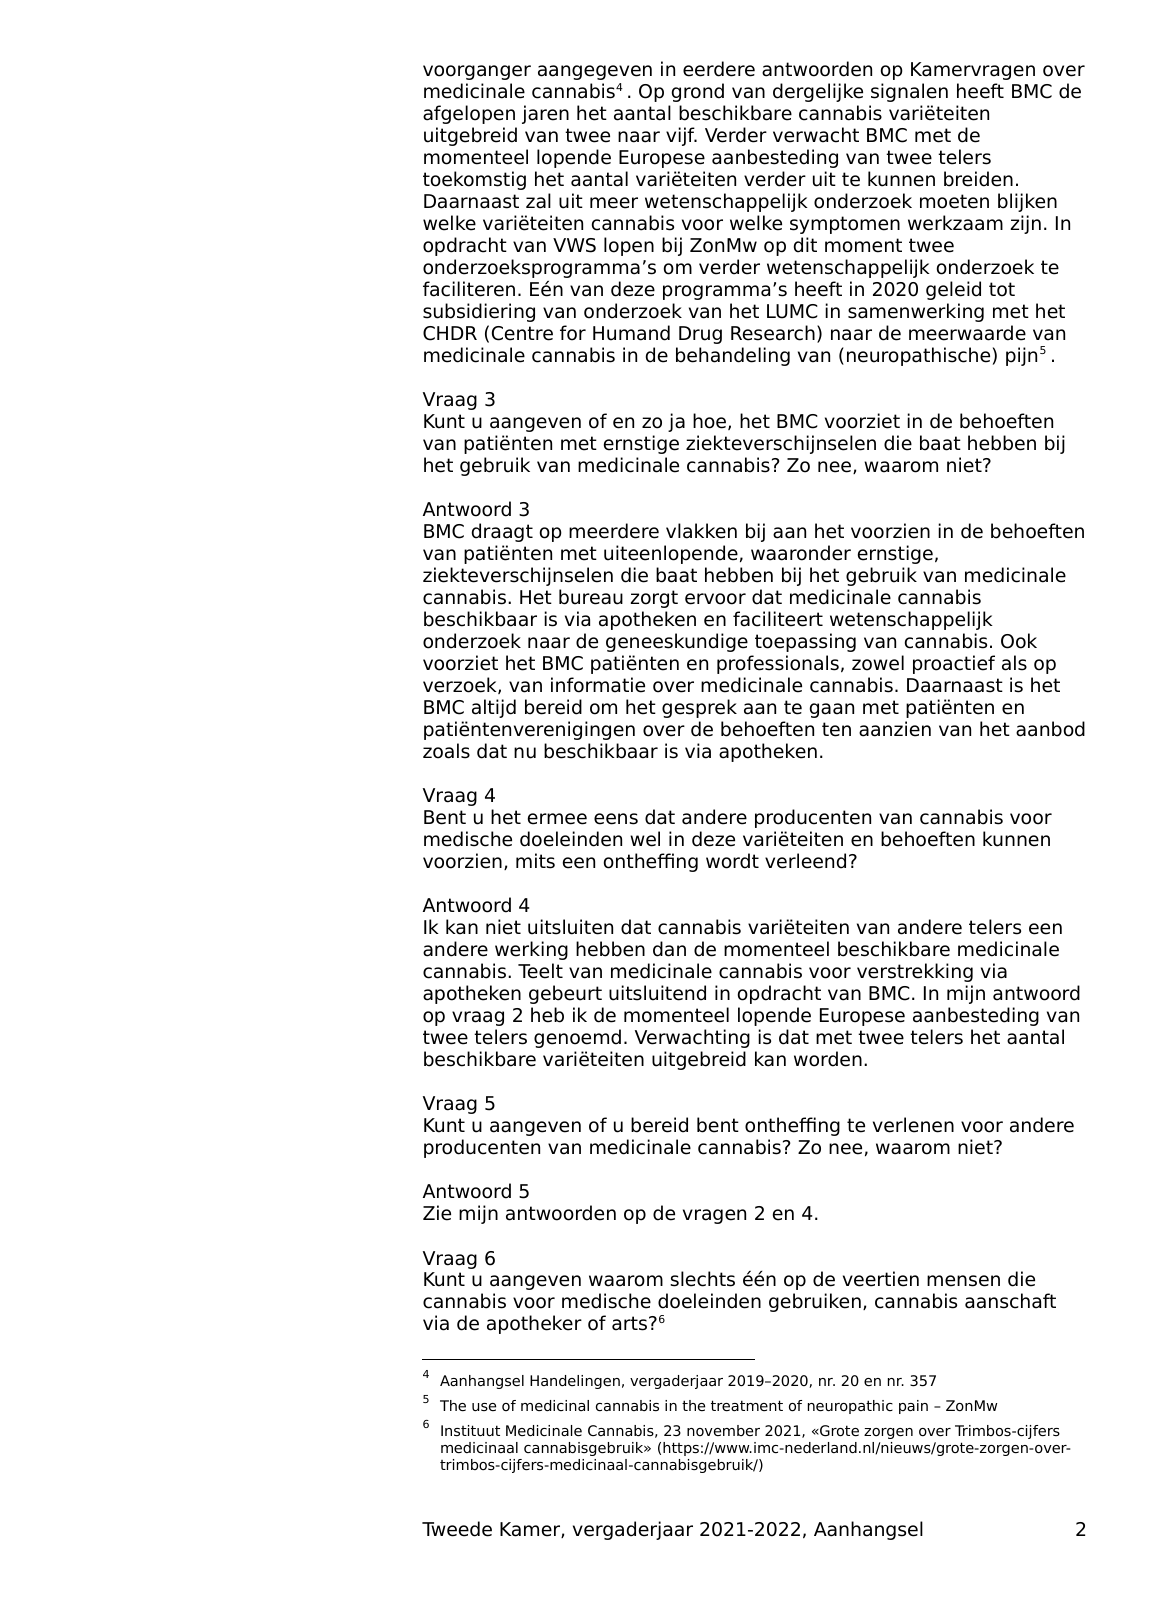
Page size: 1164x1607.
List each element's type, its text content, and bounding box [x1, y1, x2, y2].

text Kunt u aangeven of u bereid bent ontheffing te verlenen voor andere producenten van medicinale cannabis? Zo nee, waarom niet? [422, 1115, 1087, 1159]
text Kunt u aangeven of en zo ja hoe, het BMC voorziet in de behoeften van patiënten met ernstige ziekteverschijnselen die baat hebben bij het gebruik van medicinale cannabis? Zo nee, waarom niet? [422, 411, 1087, 477]
text Ik kan niet uitsluiten dat cannabis variëteiten van andere telers een andere werking hebben dan de momenteel beschikbare medicinale cannabis. Teelt van medicinale cannabis voor verstrekking via apotheken gebeurt uitsluitend in opdracht van BMC. In mijn antwoord op vraag 2 heb ik de momenteel lopende Europese aanbesteding van twee telers genoemd. Verwachting is dat met twee telers het aantal beschikbare variëteiten uitgebreid kan worden. [422, 917, 1087, 1071]
text Antwoord 3 [422, 499, 1087, 521]
text BMC draagt op meerdere vlakken bij aan het voorzien in de behoeften van patiënten met uiteenlopende, waaronder ernstige, ziekteverschijnselen die baat hebben bij het gebruik van medicinale cannabis. Het bureau zorgt ervoor dat medicinale cannabis beschikbaar is via apotheken en faciliteert wetenschappelijk onderzoek naar de geneeskundige toepassing van cannabis. Ook voorziet het BMC patiënten en professionals, zowel proactief als op verzoek, van informatie over medicinale cannabis. Daarnaast is het BMC altijd bereid om het gesprek aan te gaan met patiënten en patiëntenverenigingen over de behoeften ten aanzien van het aanbod zoals dat nu beschikbaar is via apotheken. [422, 521, 1087, 763]
text Kunt u aangeven waarom slechts één op de veertien mensen die cannabis voor medische doeleinden gebruiken, cannabis aanschaft via de apotheker of arts? [422, 1269, 1087, 1335]
text Vraag 4 [422, 785, 1087, 807]
text Vraag 5 [422, 1093, 1087, 1115]
text Bent u het ermee eens dat andere producenten van cannabis voor medische doeleinden wel in deze variëteiten en behoeften kunnen voorzien, mits een ontheffing wordt verleend? [422, 807, 1087, 873]
text Vraag 6 [422, 1247, 1087, 1269]
text Vraag 3 [422, 389, 1087, 411]
text Instituut Medicinale Cannabis, 23 november 2021, «Grote zorgen over Trimbos-cijfers medicinaal cannabisgebruik» (https://www.imc-nederland.nl/nieuws/grote-zorgen-over-trimbos-cijfers-medicinaal-cannabisgebruik/) [422, 1418, 1087, 1474]
text Zie mijn antwoorden op de vragen 2 en 4. [422, 1203, 1087, 1225]
text voorganger aangegeven in eerdere antwoorden op Kamervragen over medicinale cannabis. Op grond van dergelijke signalen heeft BMC de afgelopen jaren het aantal beschikbare cannabis variëteiten uitgebreid van twee naar vijf. Verder verwacht BMC met de momenteel lopende Europese aanbesteding van twee telers toekomstig het aantal variëteiten verder uit te kunnen breiden. [422, 59, 1087, 191]
text The use of medicinal cannabis in the treatment of neuropathic pain – ZonMw [422, 1393, 1087, 1416]
text Aanhangsel Handelingen, vergaderjaar 2019–2020, nr. 20 en nr. 357 [422, 1368, 1087, 1391]
text Antwoord 4 [422, 895, 1087, 917]
text Antwoord 5 [422, 1181, 1087, 1203]
text Daarnaast zal uit meer wetenschappelijk onderzoek moeten blijken welke variëteiten cannabis voor welke symptomen werkzaam zijn. In opdracht van VWS lopen bij ZonMw op dit moment twee onderzoeksprogramma’s om verder wetenschappelijk onderzoek te faciliteren. Eén van deze programma’s heeft in 2020 geleid tot subsidiering van onderzoek van het LUMC in samenwerking met het CHDR (Centre for Humand Drug Research) naar de meerwaarde van medicinale cannabis in de behandeling van (neuropathische) pijn. [422, 191, 1087, 367]
